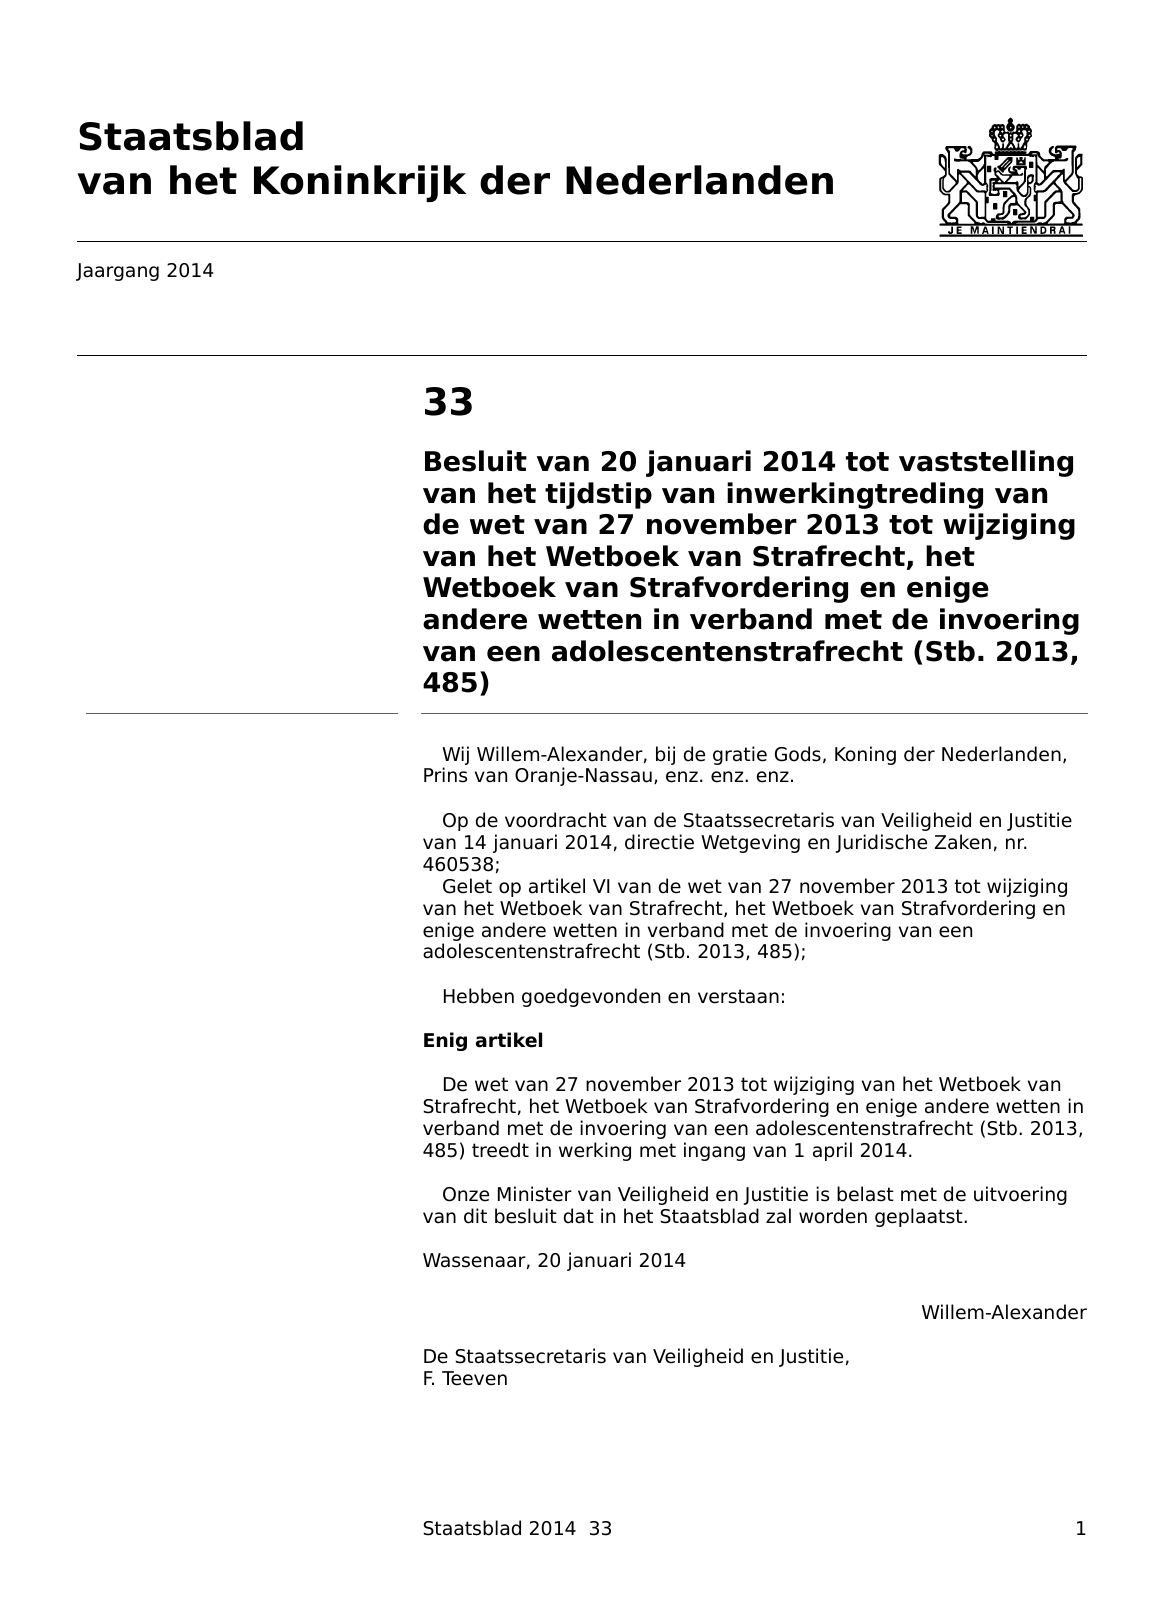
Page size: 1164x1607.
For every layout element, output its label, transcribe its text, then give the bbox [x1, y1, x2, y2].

text Wij Willem-Alexander, bij de gratie Gods, Koning der Nederlanden, Prins van Oranje-Nassau, enz. enz. enz. [422, 743, 1087, 787]
text Willem-Alexander [422, 1302, 1087, 1324]
text Onze Minister van Veiligheid en Justitie is belast met de uitvoering van dit besluit dat in het Staatsblad zal worden geplaatst. [422, 1184, 1087, 1228]
text Gelet op artikel VI van de wet van 27 november 2013 tot wijziging van het Wetboek van Strafrecht, het Wetboek van Strafvordering en enige andere wetten in verband met de invoering van een adolescentenstrafrecht (Stb. 2013, 485); [422, 876, 1087, 963]
subtitle 33 [422, 381, 1087, 424]
table_header [886, 100, 1087, 241]
text De wet van 27 november 2013 tot wijziging van het Wetboek van Strafrecht, het Wetboek van Strafvordering en enige andere wetten in verband met de invoering van een adolescentenstrafrecht (Stb. 2013, 485) treedt in werking met ingang van 1 april 2014. [422, 1074, 1087, 1162]
text De Staatssecretaris van Veiligheid en Justitie, F. Teeven [422, 1346, 1087, 1390]
table_header Staatsblad van het Koninkrijk der Nederlanden [77, 100, 886, 241]
subtitle Enig artikel [422, 1030, 1087, 1052]
text Besluit van 20 januari 2014 tot vaststelling van het tijdstip van inwerkingtreding van de wet van 27 november 2013 tot wijziging van het Wetboek van Strafrecht, het Wetboek van Strafvordering en enige andere wetten in verband met de invoering van een adolescentenstrafrecht (Stb. 2013, 485) [422, 447, 1087, 699]
text Wassenaar, 20 januari 2014 [422, 1250, 1087, 1272]
text Op de voordracht van de Staatssecretaris van Veiligheid en Justitie van 14 januari 2014, directie Wetgeving en Juridische Zaken, nr. 460538; [422, 809, 1087, 876]
table_cell Jaargang 2014 [77, 242, 1087, 355]
text Hebben goedgevonden en verstaan: [422, 986, 1087, 1008]
picture [936, 115, 1087, 240]
